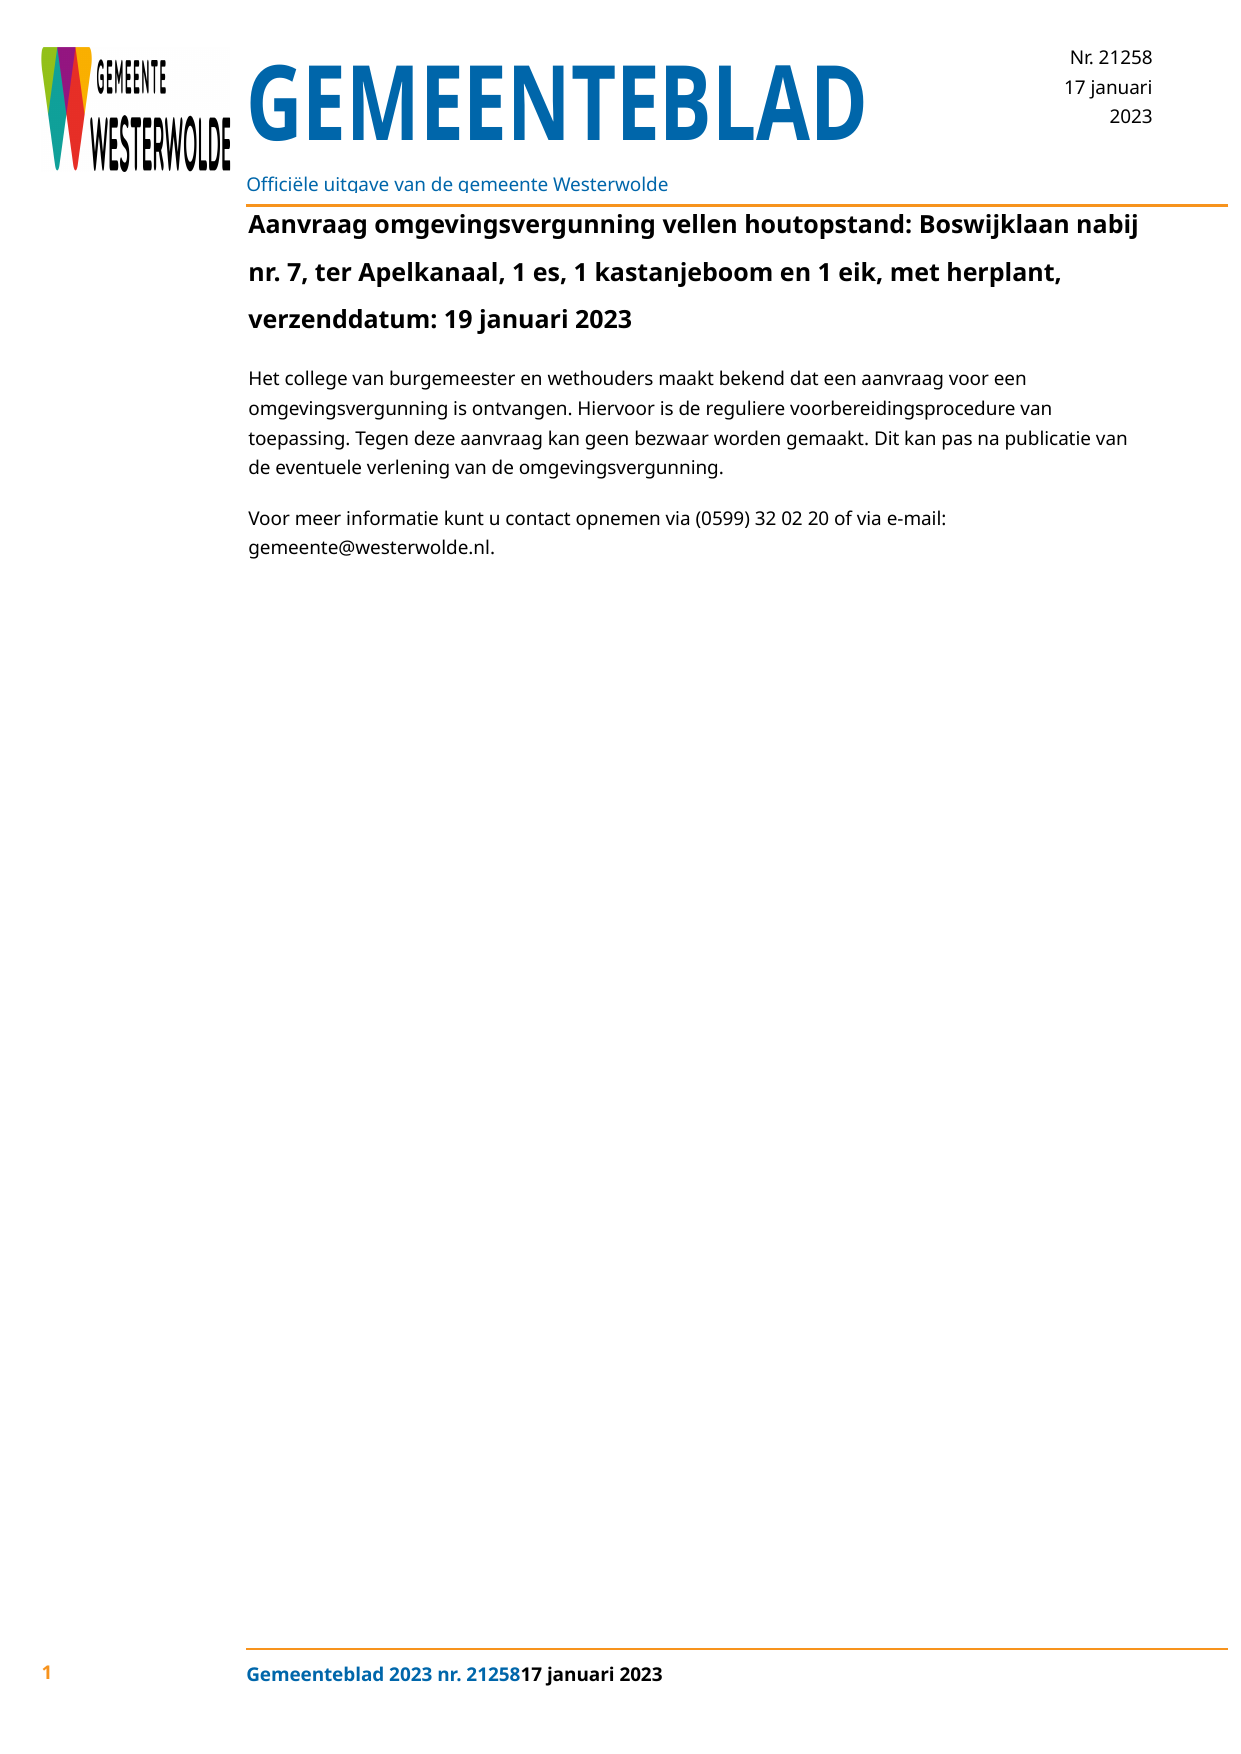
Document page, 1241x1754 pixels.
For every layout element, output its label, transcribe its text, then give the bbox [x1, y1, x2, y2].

text Aanvraag omgevingsvergunning vellen houtopstand: Boswijklaan nabij nr. 7, ter Apelkanaal, 1 es, 1 kastanjeboom en 1 eik, met herplant, verzenddatum: 19 januari 2023 [248, 207, 1152, 336]
text Voor meer informatie kunt u contact opnemen via (0599) 32 02 20 of via e-mail: gemeente@westerwolde.nl. [248, 505, 1152, 560]
picture [41, 47, 231, 172]
text Het college van burgemeester en wethouders maakt bekend dat een aanvraag voor een omgevingsvergunning is ontvangen. Hiervoor is de reguliere voorbereidingsprocedure van toepassing. Tegen deze aanvraag kan geen bezwaar worden gemaakt. Dit kan pas na publicatie van de eventuele verlening van de omgevingsvergunning. [248, 366, 1152, 480]
